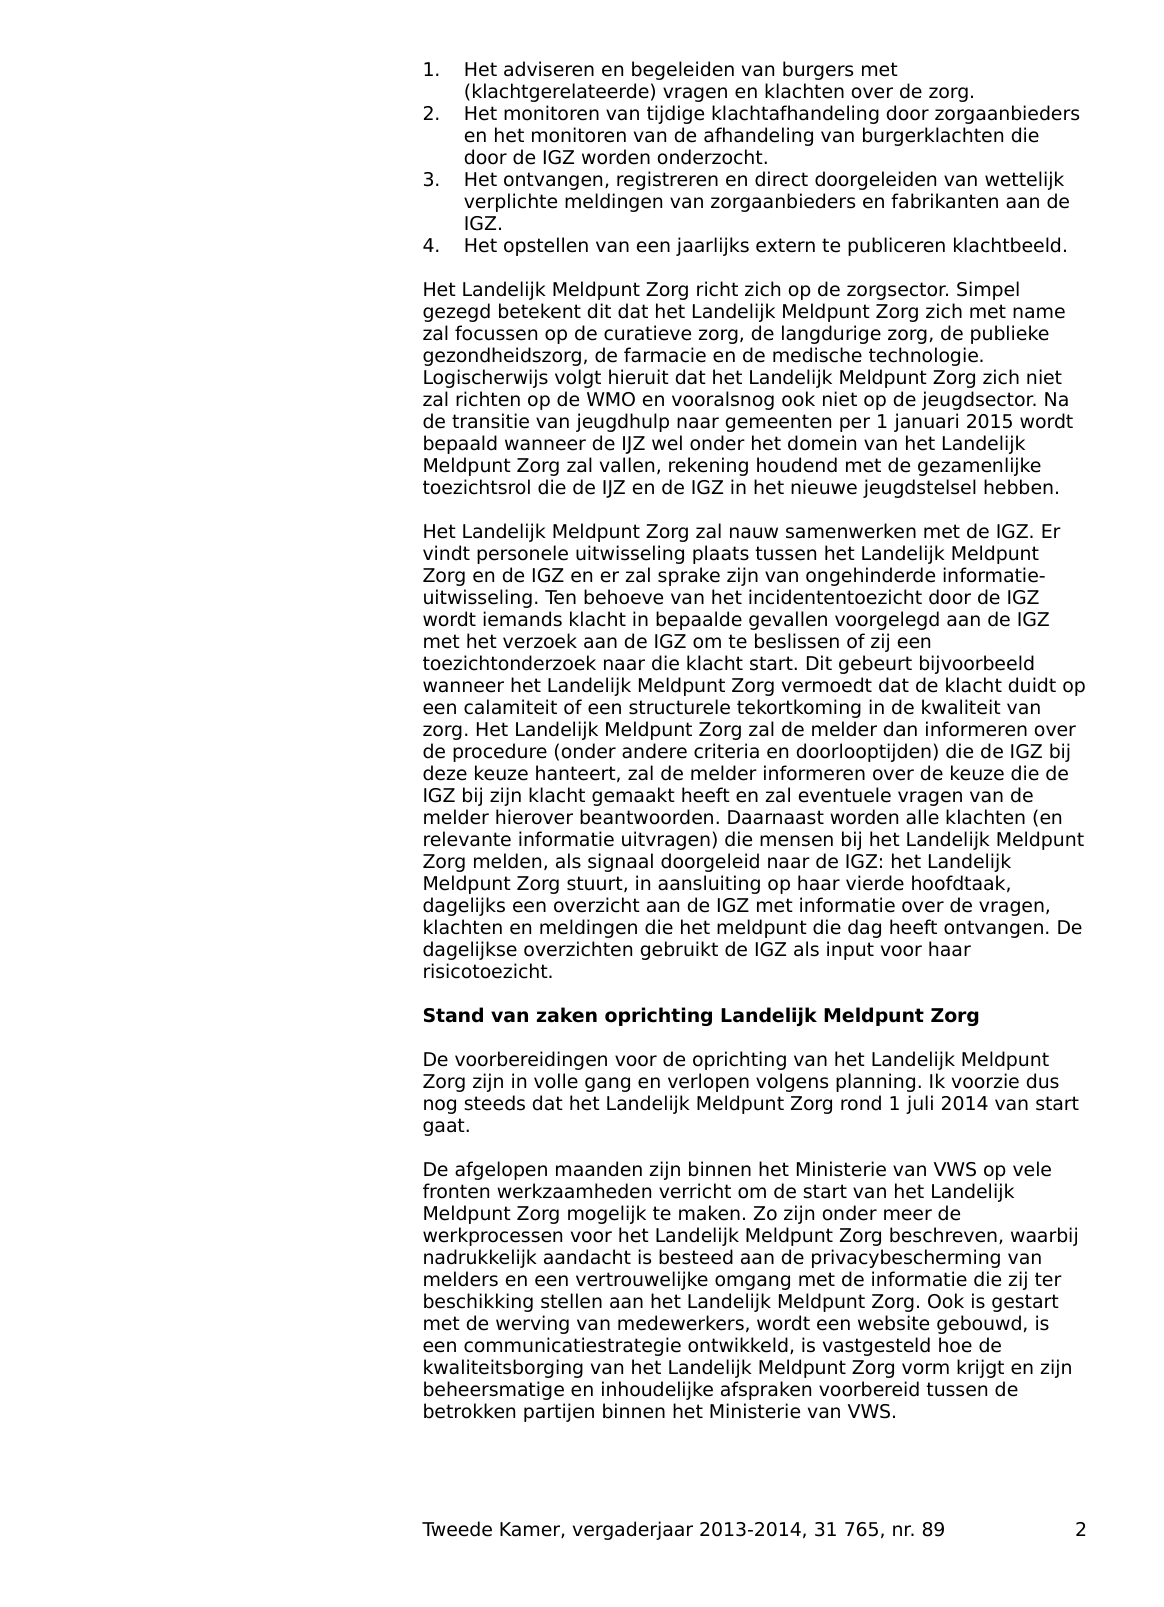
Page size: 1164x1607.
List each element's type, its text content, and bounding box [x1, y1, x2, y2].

text 2. Het monitoren van tijdige klachtafhandeling door zorgaanbieders en het monitoren van de afhandeling van burgerklachten die door de IGZ worden onderzocht. [422, 103, 1087, 169]
text 4. Het opstellen van een jaarlijks extern te publiceren klachtbeeld. [422, 235, 1087, 257]
text Het Landelijk Meldpunt Zorg richt zich op de zorgsector. Simpel gezegd betekent dit dat het Landelijk Meldpunt Zorg zich met name zal focussen op de curatieve zorg, de langdurige zorg, de publieke gezondheidszorg, de farmacie en de medische technologie. Logischerwijs volgt hieruit dat het Landelijk Meldpunt Zorg zich niet zal richten op de WMO en vooralsnog ook niet op de jeugdsector. Na de transitie van jeugdhulp naar gemeenten per 1 januari 2015 wordt bepaald wanneer de IJZ wel onder het domein van het Landelijk Meldpunt Zorg zal vallen, rekening houdend met de gezamenlijke toezichtsrol die de IJZ en de IGZ in het nieuwe jeugdstelsel hebben. [422, 279, 1087, 499]
text De voorbereidingen voor de oprichting van het Landelijk Meldpunt Zorg zijn in volle gang en verlopen volgens planning. Ik voorzie dus nog steeds dat het Landelijk Meldpunt Zorg rond 1 juli 2014 van start gaat. [422, 1049, 1087, 1137]
text De afgelopen maanden zijn binnen het Ministerie van VWS op vele fronten werkzaamheden verricht om de start van het Landelijk Meldpunt Zorg mogelijk te maken. Zo zijn onder meer de werkprocessen voor het Landelijk Meldpunt Zorg beschreven, waarbij nadrukkelijk aandacht is besteed aan de privacybescherming van melders en een vertrouwelijke omgang met de informatie die zij ter beschikking stellen aan het Landelijk Meldpunt Zorg. Ook is gestart met de werving van medewerkers, wordt een website gebouwd, is een communicatiestrategie ontwikkeld, is vastgesteld hoe de kwaliteitsborging van het Landelijk Meldpunt Zorg vorm krijgt en zijn beheersmatige en inhoudelijke afspraken voorbereid tussen de betrokken partijen binnen het Ministerie van VWS. [422, 1159, 1087, 1423]
subtitle Stand van zaken oprichting Landelijk Meldpunt Zorg [422, 1005, 1087, 1027]
text 3. Het ontvangen, registreren en direct doorgeleiden van wettelijk verplichte meldingen van zorgaanbieders en fabrikanten aan de IGZ. [422, 169, 1087, 235]
text Het Landelijk Meldpunt Zorg zal nauw samenwerken met de IGZ. Er vindt personele uitwisseling plaats tussen het Landelijk Meldpunt Zorg en de IGZ en er zal sprake zijn van ongehinderde informatie-uitwisseling. Ten behoeve van het incidententoezicht door de IGZ wordt iemands klacht in bepaalde gevallen voorgelegd aan de IGZ met het verzoek aan de IGZ om te beslissen of zij een toezichtonderzoek naar die klacht start. Dit gebeurt bijvoorbeeld wanneer het Landelijk Meldpunt Zorg vermoedt dat de klacht duidt op een calamiteit of een structurele tekortkoming in de kwaliteit van zorg. Het Landelijk Meldpunt Zorg zal de melder dan informeren over de procedure (onder andere criteria en doorlooptijden) die de IGZ bij deze keuze hanteert, zal de melder informeren over de keuze die de IGZ bij zijn klacht gemaakt heeft en zal eventuele vragen van de melder hierover beantwoorden. Daarnaast worden alle klachten (en relevante informatie uitvragen) die mensen bij het Landelijk Meldpunt Zorg melden, als signaal doorgeleid naar de IGZ: het Landelijk Meldpunt Zorg stuurt, in aansluiting op haar vierde hoofdtaak, dagelijks een overzicht aan de IGZ met informatie over de vragen, klachten en meldingen die het meldpunt die dag heeft ontvangen. De dagelijkse overzichten gebruikt de IGZ als input voor haar risicotoezicht. [422, 521, 1087, 983]
text 1. Het adviseren en begeleiden van burgers met (klachtgerelateerde) vragen en klachten over de zorg. [422, 59, 1087, 103]
